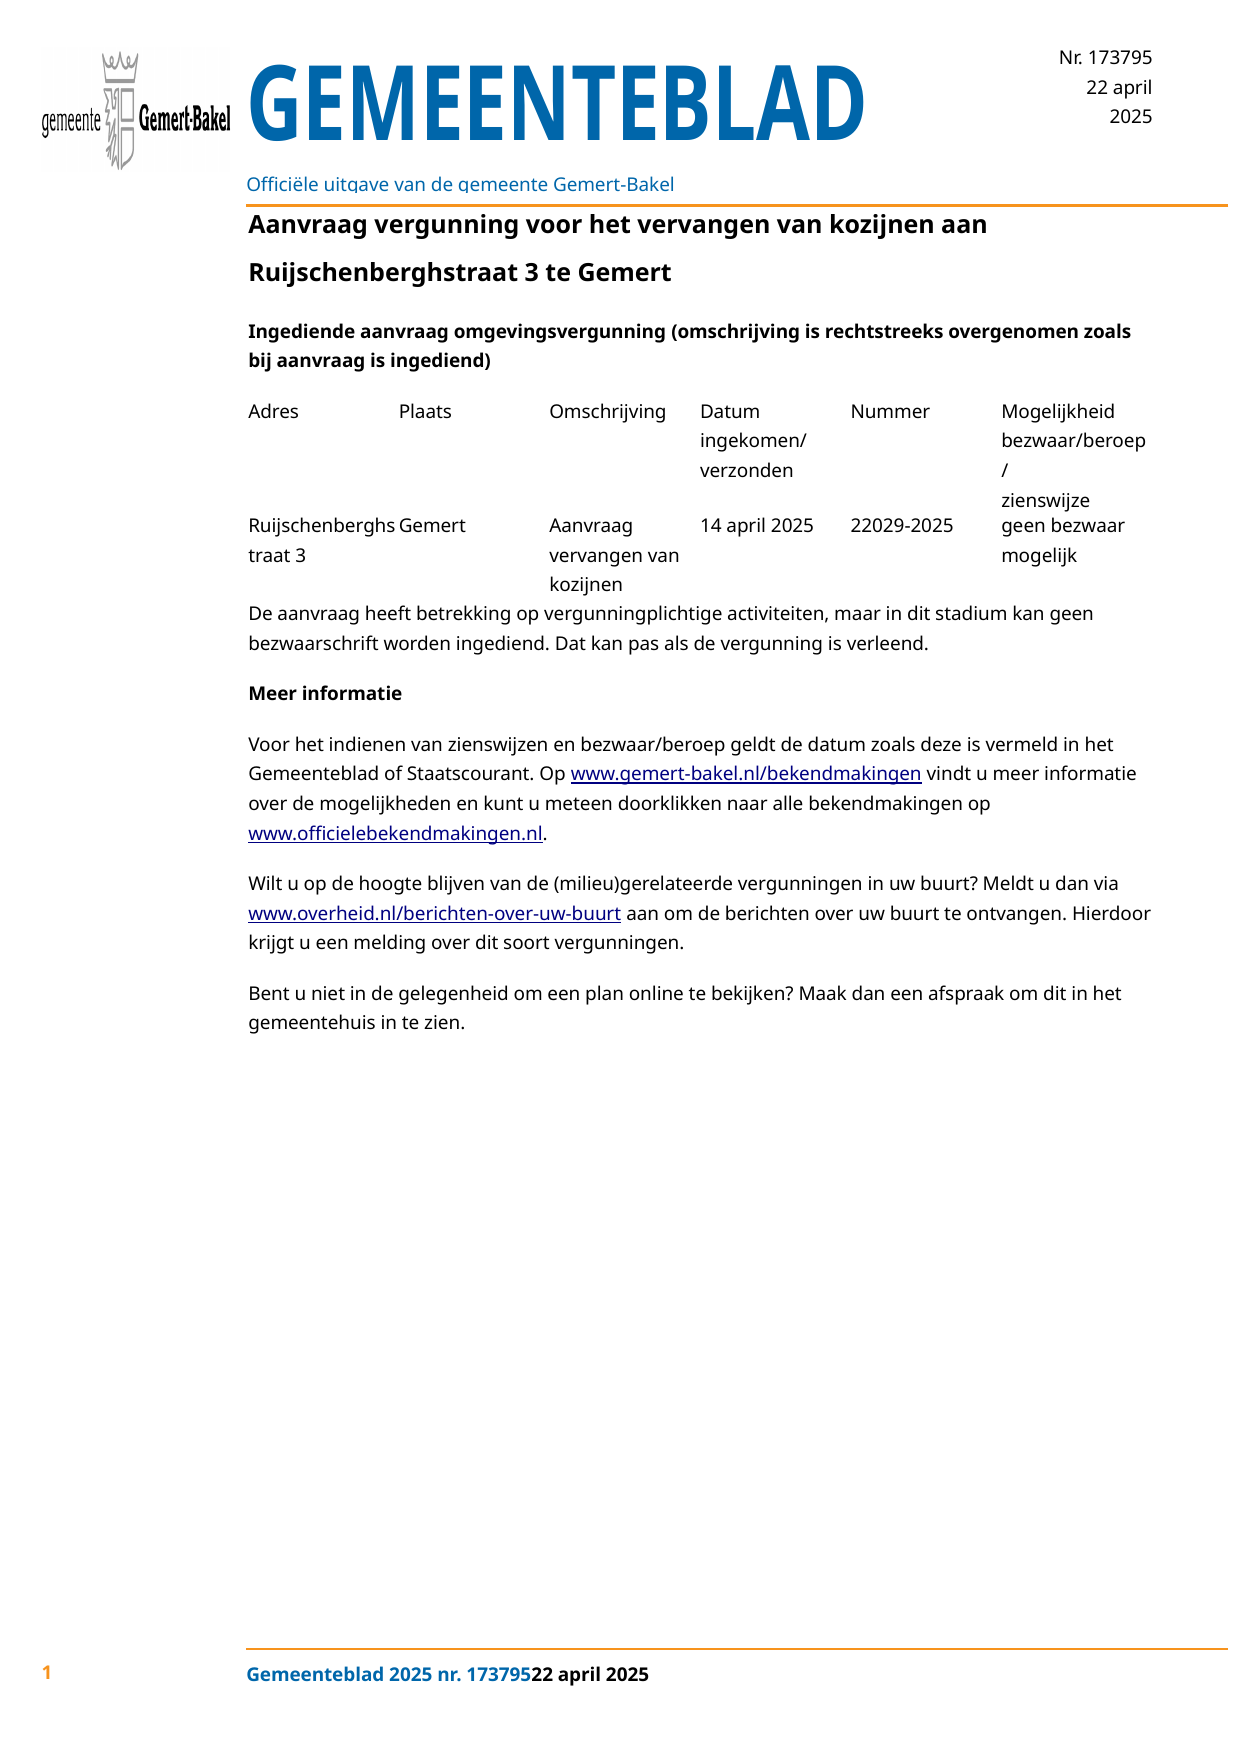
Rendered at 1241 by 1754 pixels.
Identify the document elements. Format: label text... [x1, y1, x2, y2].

text Bent u niet in de gelegenheid om een plan online te bekijken? Maak dan een afspraak om dit in het gemeentehuis in te zien. [248, 980, 1152, 1035]
table_cell 22029-2025 [850, 513, 1001, 597]
table_cell Ruijschenberghstraat 3 [248, 513, 398, 597]
table_header Adres [248, 398, 398, 512]
text Wilt u op de hoogte blijven van de (milieu)gerelateerde vergunningen in uw buurt? Meldt u dan via www.overheid.nl/berichten-over-uw-buurt aan om de berichten over uw buurt te ontvangen. Hierdoor krijgt u een melding over dit soort vergunningen. [248, 870, 1152, 955]
text Meer informatie [248, 681, 1152, 706]
table_cell geen bezwaar mogelijk [1001, 513, 1152, 597]
picture [41, 47, 231, 172]
table_cell 14 april 2025 [700, 513, 850, 597]
text Aanvraag vergunning voor het vervangen van kozijnen aan Ruijschenberghstraat 3 te Gemert [248, 207, 1152, 288]
table_header Plaats [399, 398, 549, 512]
text Ingediende aanvraag omgevingsvergunning (omschrijving is rechtstreeks overgenomen zoals bij aanvraag is ingediend) [248, 318, 1152, 373]
text Voor het indienen van zienswijzen en bezwaar/beroep geldt de datum zoals deze is vermeld in het Gemeenteblad of Staatscourant. Op www.gemert-bakel.nl/bekendmakingen vindt u meer informatie over de mogelijkheden en kunt u meteen doorklikken naar alle bekendmakingen op www.officielebekendmakingen.nl. [248, 731, 1152, 846]
table_header Omschrijving [549, 398, 700, 512]
table_header Mogelijkheid bezwaar/beroep/ zienswijze [1001, 398, 1152, 512]
text De aanvraag heeft betrekking op vergunningplichtige activiteiten, maar in dit stadium kan geen bezwaarschrift worden ingediend. Dat kan pas als de vergunning is verleend. [248, 601, 1152, 656]
table_cell Aanvraag vervangen van kozijnen [549, 513, 700, 597]
table_header Nummer [850, 398, 1001, 512]
table_cell Gemert [399, 513, 549, 597]
table_header Datum ingekomen/ verzonden [700, 398, 850, 512]
